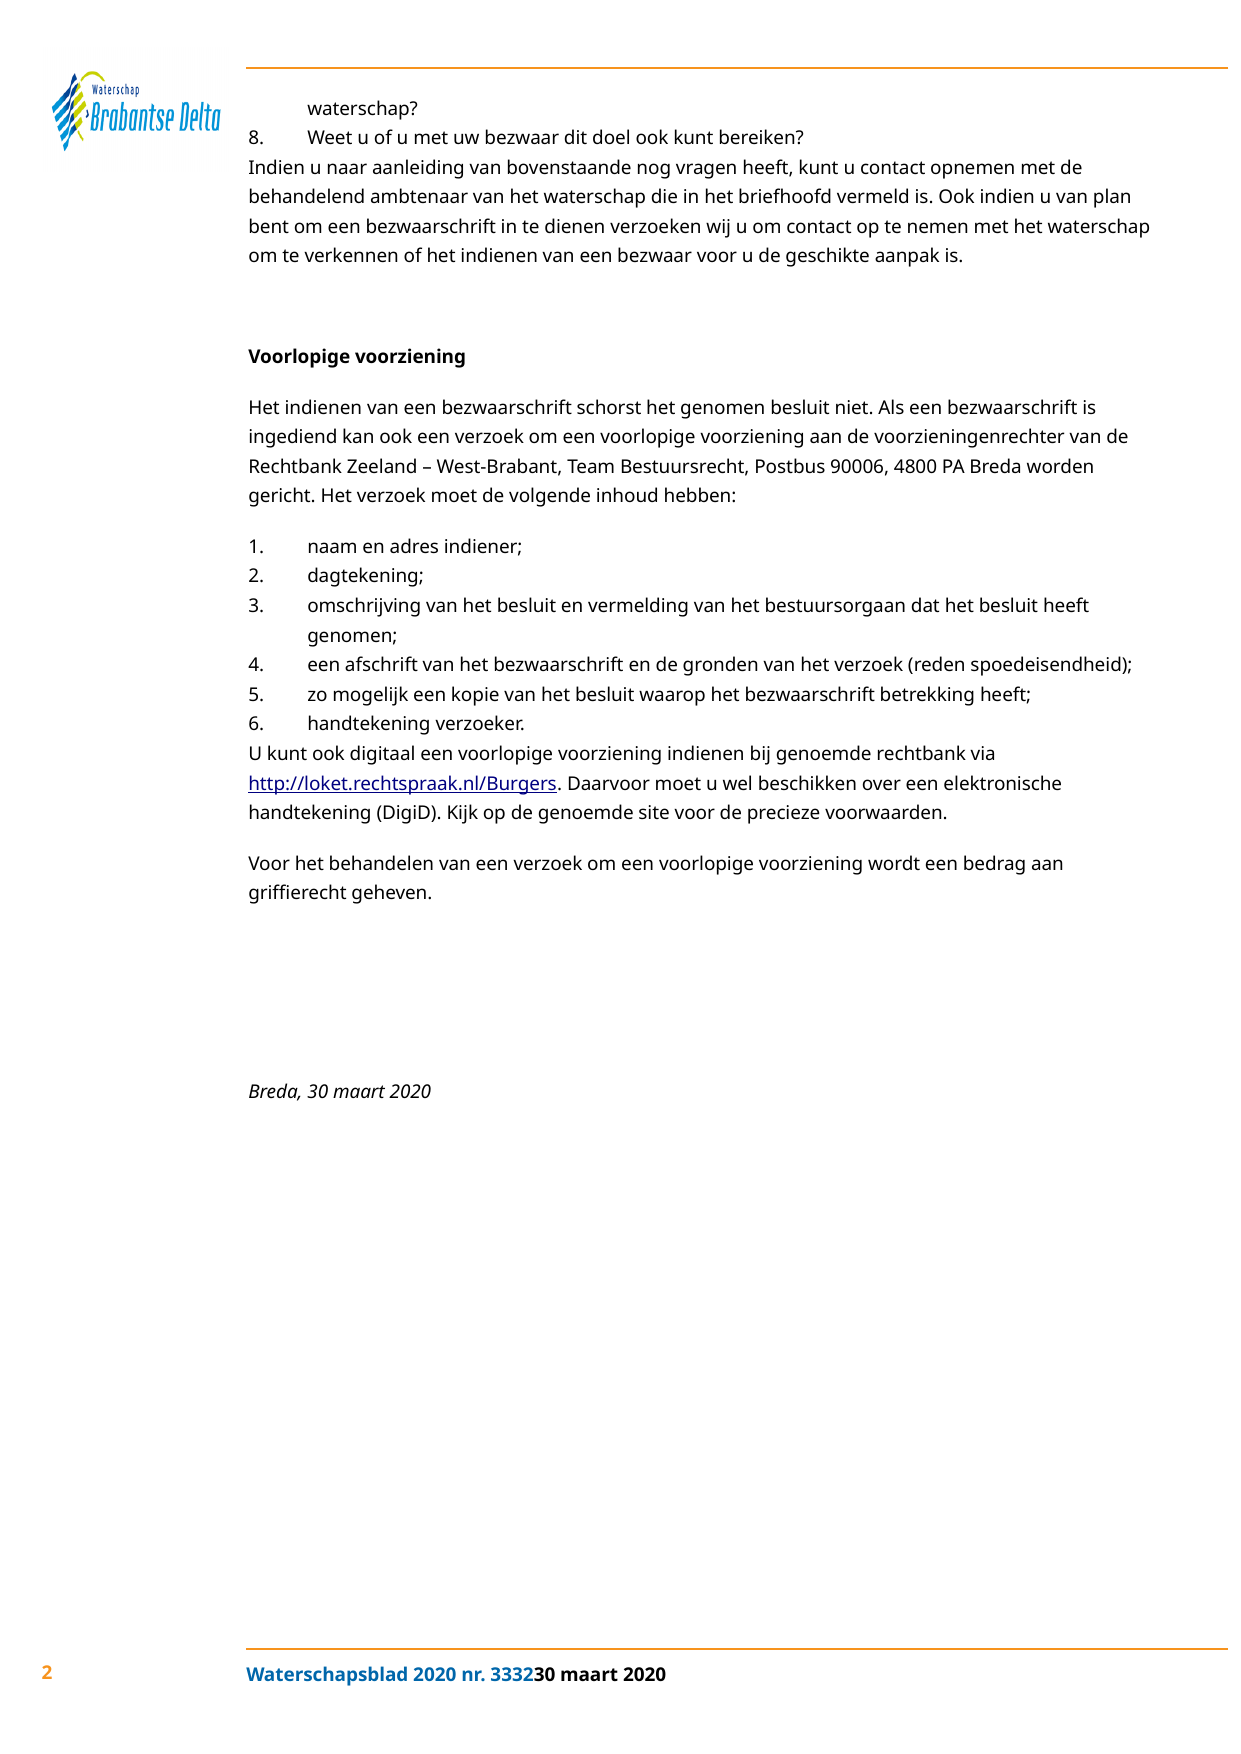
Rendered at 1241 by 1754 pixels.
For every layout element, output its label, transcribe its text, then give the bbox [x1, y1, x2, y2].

list omschrijving van het besluit en vermelding van het bestuursorgaan dat het besluit heeft genomen; [248, 592, 1152, 648]
text U kunt ook digitaal een voorlopige voorziening indienen bij genoemde rechtbank via http://loket.rechtspraak.nl/Burgers. Daarvoor moet u wel beschikken over een elektronische handtekening (DigiD). Kijk op de genoemde site voor de precieze voorwaarden. [248, 740, 1152, 825]
list zo mogelijk een kopie van het besluit waarop het bezwaarschrift betrekking heeft; [248, 681, 1152, 707]
text Voor het behandelen van een verzoek om een voorlopige voorziening wordt een bedrag aan griffierecht geheven. [248, 850, 1152, 905]
list een afschrift van het bezwaarschrift en de gronden van het verzoek (reden spoedeisendheid); [248, 651, 1152, 677]
text Voorlopige voorziening [248, 343, 1152, 369]
list handtekening verzoeker. [248, 711, 1152, 736]
list naam en adres indiener; [248, 533, 1152, 559]
list Weet u of u met uw bezwaar dit doel ook kunt bereiken? [248, 124, 1152, 150]
text Breda, 30 maart 2020 [248, 1078, 1152, 1104]
picture [41, 47, 231, 172]
text Het indienen van een bezwaarschrift schorst het genomen besluit niet. Als een bezwaarschrift is ingediend kan ook een verzoek om een voorlopige voorziening aan de voorzieningenrechter van de Rechtbank Zeeland – West-Brabant, Team Bestuursrecht, Postbus 90006, 4800 PA Breda worden gericht. Het verzoek moet de volgende inhoud hebben: [248, 394, 1152, 508]
list waterschap? [248, 95, 1152, 121]
list dagtekening; [248, 563, 1152, 588]
text Indien u naar aanleiding van bovenstaande nog vragen heeft, kunt u contact opnemen met de behandelend ambtenaar van het waterschap die in het briefhoofd vermeld is. Ook indien u van plan bent om een bezwaarschrift in te dienen verzoeken wij u om contact op te nemen met het waterschap om te verkennen of het indienen van een bezwaar voor u de geschikte aanpak is. [248, 154, 1152, 268]
